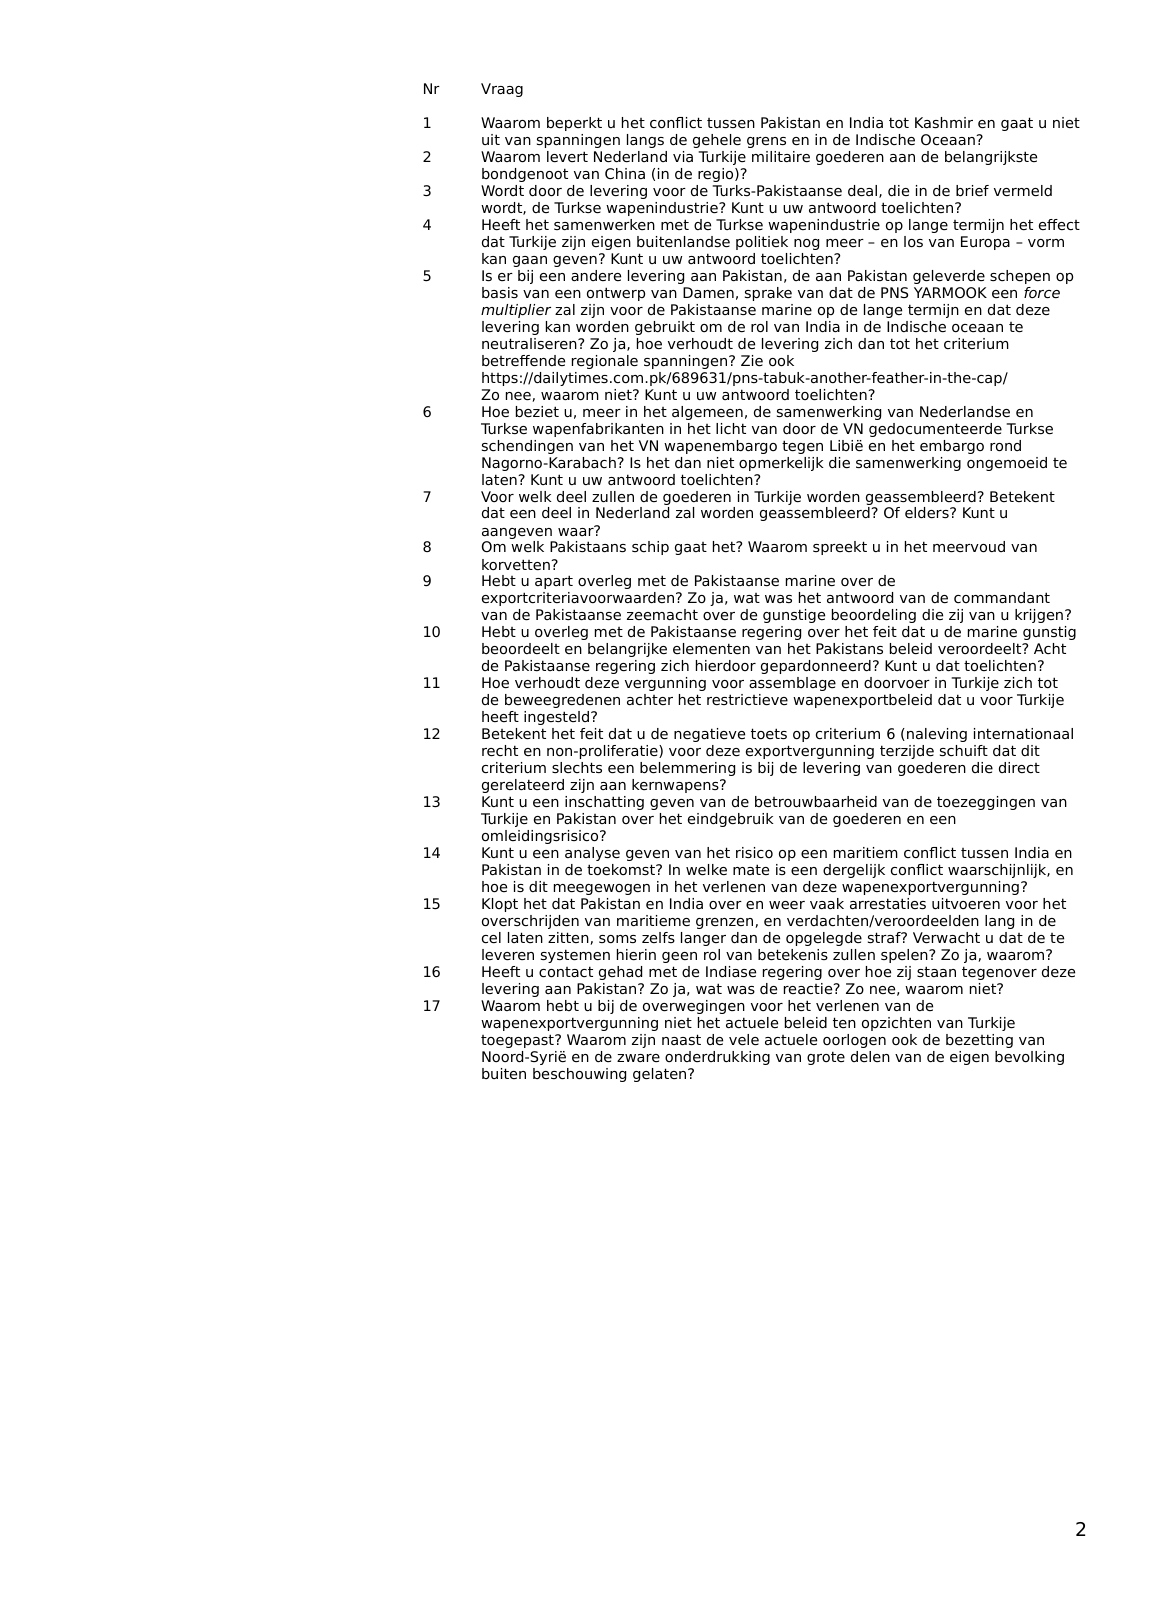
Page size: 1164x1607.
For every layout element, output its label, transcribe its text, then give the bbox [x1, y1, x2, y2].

table_cell Wordt door de levering voor de Turks-Pakistaanse deal, die in de brief vermeld wordt, de Turkse wapenindustrie? Kunt u uw antwoord toelichten? [475, 183, 1087, 217]
table_cell 15 [422, 896, 475, 964]
table_cell Kunt u een inschatting geven van de betrouwbaarheid van de toezeggingen van Turkije en Pakistan over het eindgebruik van de goederen en een omleidingsrisico? [475, 794, 1087, 845]
table_cell Waarom hebt u bij de overwegingen voor het verlenen van de wapenexportvergunning niet het actuele beleid ten opzichten van Turkije toegepast? Waarom zijn naast de vele actuele oorlogen ook de bezetting van Noord-Syrië en de zware onderdrukking van grote delen van de eigen bevolking buiten beschouwing gelaten? [475, 998, 1087, 1083]
table_cell Waarom beperkt u het conflict tussen Pakistan en India tot Kashmir en gaat u niet uit van spanningen langs de gehele grens en in de Indische Oceaan? [475, 115, 1087, 149]
table_cell 5 [422, 268, 475, 403]
table_cell [475, 98, 1087, 115]
table_cell Hebt u overleg met de Pakistaanse regering over het feit dat u de marine gunstig beoordeelt en belangrijke elementen van het Pakistans beleid veroordeelt? Acht de Pakistaanse regering zich hierdoor gepardonneerd? Kunt u dat toelichten? [475, 624, 1087, 675]
table_cell 8 [422, 539, 475, 573]
table_cell Om welk Pakistaans schip gaat het? Waarom spreekt u in het meervoud van korvetten? [475, 539, 1087, 573]
table_cell 13 [422, 794, 475, 845]
table_cell Kunt u een analyse geven van het risico op een maritiem conflict tussen India en Pakistan in de toekomst? In welke mate is een dergelijk conflict waarschijnlijk, en hoe is dit meegewogen in het verlenen van deze wapenexportvergunning? [475, 845, 1087, 896]
table_cell 7 [422, 489, 475, 539]
table_cell 6 [422, 404, 475, 488]
table_cell 2 [422, 149, 475, 183]
table_cell Heeft u contact gehad met de Indiase regering over hoe zij staan tegenover deze levering aan Pakistan? Zo ja, wat was de reactie? Zo nee, waarom niet? [475, 964, 1087, 998]
table_cell Voor welk deel zullen de goederen in Turkije worden geassembleerd? Betekent dat een deel in Nederland zal worden geassembleerd? Of elders? Kunt u aangeven waar? [475, 489, 1087, 539]
table_cell Betekent het feit dat u de negatieve toets op criterium 6 (naleving internationaal recht en non-proliferatie) voor deze exportvergunning terzijde schuift dat dit criterium slechts een belemmering is bij de levering van goederen die direct gerelateerd zijn aan kernwapens? [475, 726, 1087, 794]
table_cell 16 [422, 964, 475, 998]
table_cell Hebt u apart overleg met de Pakistaanse marine over de exportcriteriavoorwaarden? Zo ja, wat was het antwoord van de commandant van de Pakistaanse zeemacht over de gunstige beoordeling die zij van u krijgen? [475, 573, 1087, 624]
table_cell 14 [422, 845, 475, 896]
table_cell Waarom levert Nederland via Turkije militaire goederen aan de belangrijkste bondgenoot van China (in de regio)? [475, 149, 1087, 183]
table_cell Hoe verhoudt deze vergunning voor assemblage en doorvoer in Turkije zich tot de beweegredenen achter het restrictieve wapenexportbeleid dat u voor Turkije heeft ingesteld? [475, 675, 1087, 726]
table_cell 4 [422, 217, 475, 268]
table_cell 3 [422, 183, 475, 217]
table_cell 11 [422, 675, 475, 726]
table_cell 1 [422, 115, 475, 149]
table_cell [422, 98, 475, 115]
table_cell Klopt het dat Pakistan en India over en weer vaak arrestaties uitvoeren voor het overschrijden van maritieme grenzen, en verdachten/veroordeelden lang in de cel laten zitten, soms zelfs langer dan de opgelegde straf? Verwacht u dat de te leveren systemen hierin geen rol van betekenis zullen spelen? Zo ja, waarom? [475, 896, 1087, 964]
table_cell 17 [422, 998, 475, 1083]
table_header Nr [422, 81, 475, 98]
table_cell 10 [422, 624, 475, 675]
table_header Vraag [475, 81, 1087, 98]
table_cell Heeft het samenwerken met de Turkse wapenindustrie op lange termijn het effect dat Turkije zijn eigen buitenlandse politiek nog meer – en los van Europa – vorm kan gaan geven? Kunt u uw antwoord toelichten? [475, 217, 1087, 268]
table_cell Hoe beziet u, meer in het algemeen, de samenwerking van Nederlandse en Turkse wapenfabrikanten in het licht van door de VN gedocumenteerde Turkse schendingen van het VN wapenembargo tegen Libië en het embargo rond Nagorno-Karabach? Is het dan niet opmerkelijk die samenwerking ongemoeid te laten? Kunt u uw antwoord toelichten? [475, 404, 1087, 488]
table_cell 9 [422, 573, 475, 624]
table_cell Is er bij een andere levering aan Pakistan, de aan Pakistan geleverde schepen op basis van een ontwerp van Damen, sprake van dat de PNS YARMOOK een force multiplier zal zijn voor de Pakistaanse marine op de lange termijn en dat deze levering kan worden gebruikt om de rol van India in de Indische oceaan te neutraliseren? Zo ja, hoe verhoudt de levering zich dan tot het criterium betreffende regionale spanningen? Zie ook https://dailytimes.com.pk/689631/pns-tabuk-another-feather-in-the-cap/ Zo nee, waarom niet? Kunt u uw antwoord toelichten? [475, 268, 1087, 403]
table_cell 12 [422, 726, 475, 794]
